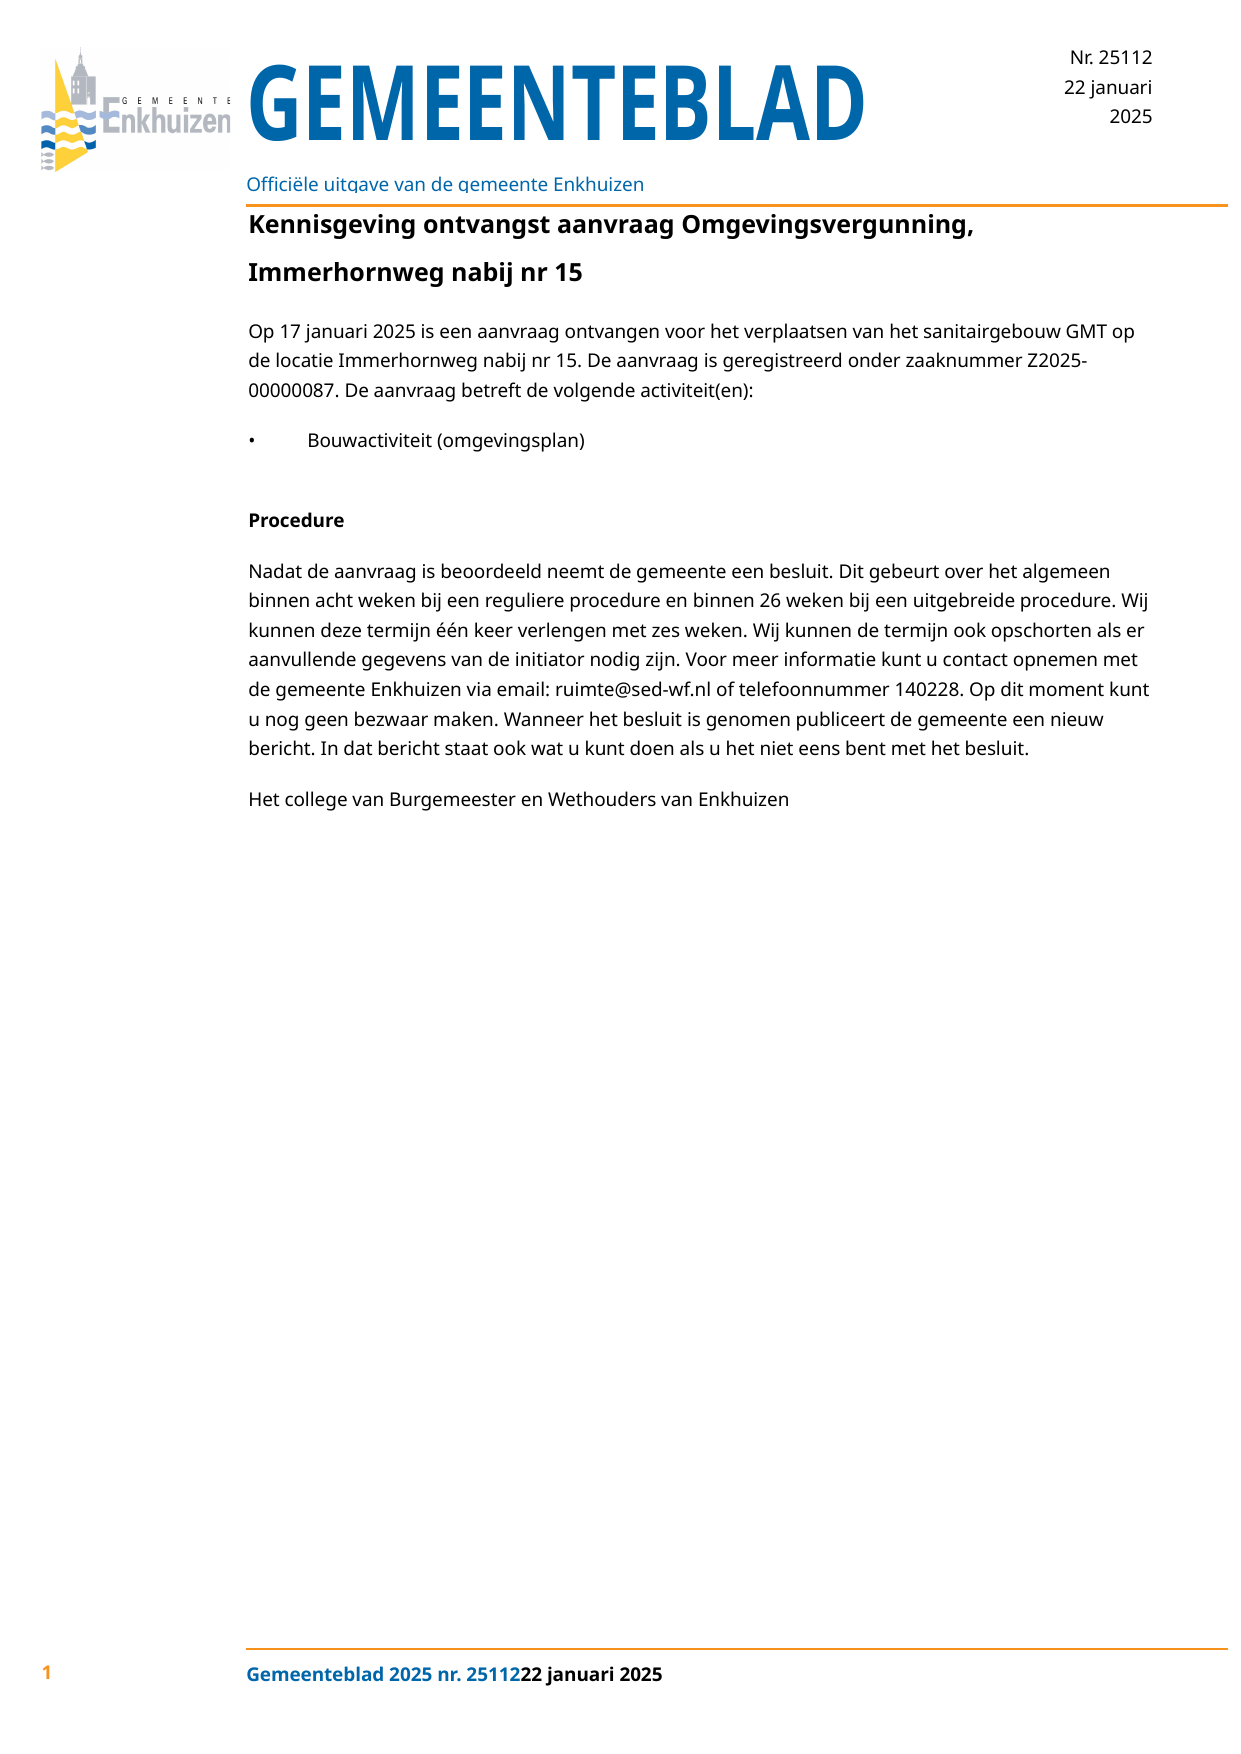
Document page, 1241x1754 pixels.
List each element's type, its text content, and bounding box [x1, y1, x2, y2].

text Het college van Burgemeester en Wethouders van Enkhuizen [248, 786, 1152, 812]
text Procedure [248, 507, 1152, 533]
text Nadat de aanvraag is beoordeeld neemt de gemeente een besluit. Dit gebeurt over het algemeen binnen acht weken bij een reguliere procedure en binnen 26 weken bij een uitgebreide procedure. Wij kunnen deze termijn één keer verlengen met zes weken. Wij kunnen de termijn ook opschorten als er aanvullende gegevens van de initiator nodig zijn. Voor meer informatie kunt u contact opnemen met de gemeente Enkhuizen via email: ruimte@sed-wf.nl of telefoonnummer 140228. Op dit moment kunt u nog geen bezwaar maken. Wanneer het besluit is genomen publiceert de gemeente een nieuw bericht. In dat bericht staat ook wat u kunt doen als u het niet eens bent met het besluit. [248, 558, 1152, 761]
picture [41, 47, 231, 172]
text Op 17 januari 2025 is een aanvraag ontvangen voor het verplaatsen van het sanitairgebouw GMT op de locatie Immerhornweg nabij nr 15. De aanvraag is geregistreerd onder zaaknummer Z2025-00000087. De aanvraag betreft de volgende activiteit(en): [248, 318, 1152, 403]
list Bouwactiviteit (omgevingsplan) [248, 427, 1152, 453]
text Kennisgeving ontvangst aanvraag Omgevingsvergunning, Immerhornweg nabij nr 15 [248, 207, 1152, 288]
